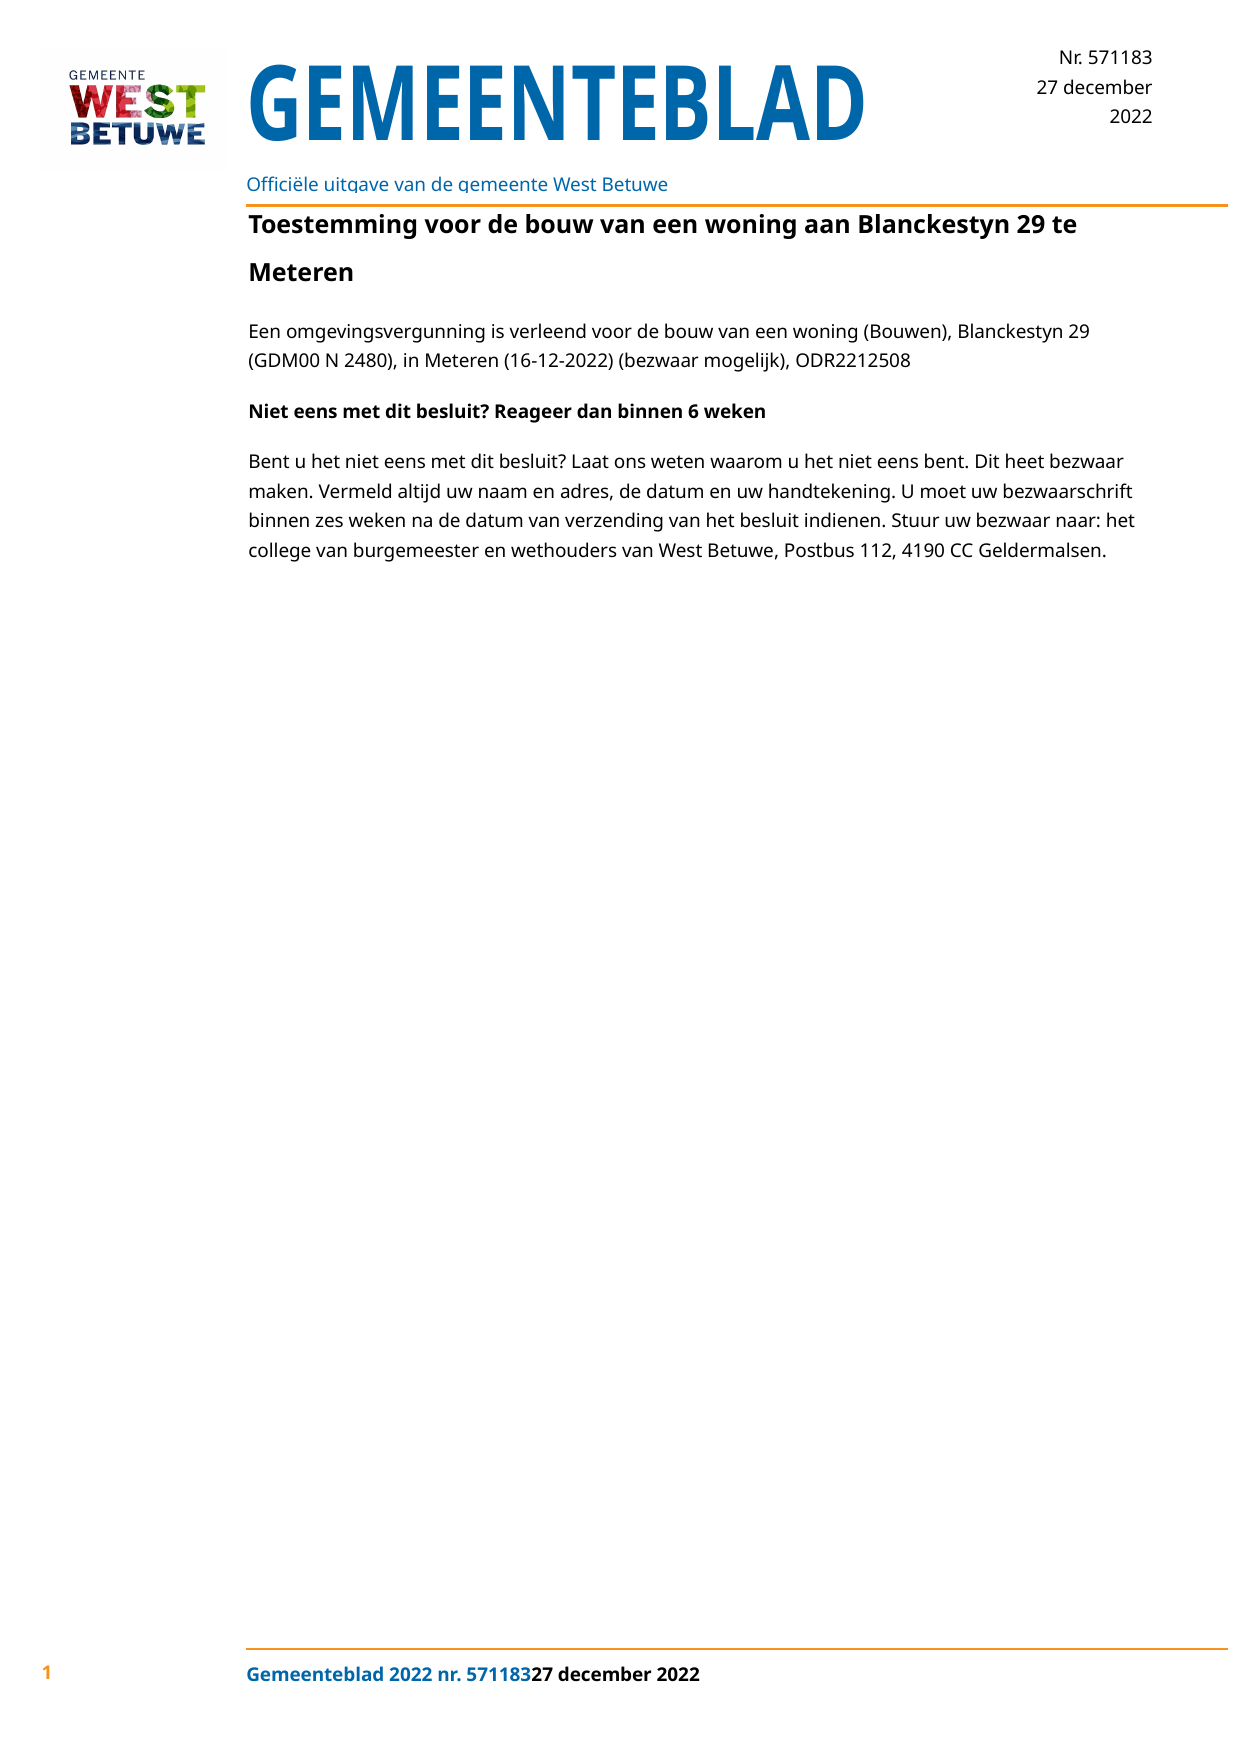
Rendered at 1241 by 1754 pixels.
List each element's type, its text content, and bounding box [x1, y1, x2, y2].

text Bent u het niet eens met dit besluit? Laat ons weten waarom u het niet eens bent. Dit heet bezwaar maken. Vermeld altijd uw naam en adres, de datum en uw handtekening. U moet uw bezwaarschrift binnen zes weken na de datum van verzending van het besluit indienen. Stuur uw bezwaar naar: het college van burgemeester en wethouders van West Betuwe, Postbus 112, 4190 CC Geldermalsen. [248, 448, 1152, 563]
picture [41, 47, 231, 172]
text Toestemming voor de bouw van een woning aan Blanckestyn 29 te Meteren [248, 207, 1152, 288]
text Een omgevingsvergunning is verleend voor de bouw van een woning (Bouwen), Blanckestyn 29 (GDM00 N 2480), in Meteren (16-12-2022) (bezwaar mogelijk), ODR2212508 [248, 318, 1152, 373]
text Niet eens met dit besluit? Reageer dan binnen 6 weken [248, 398, 1152, 424]
